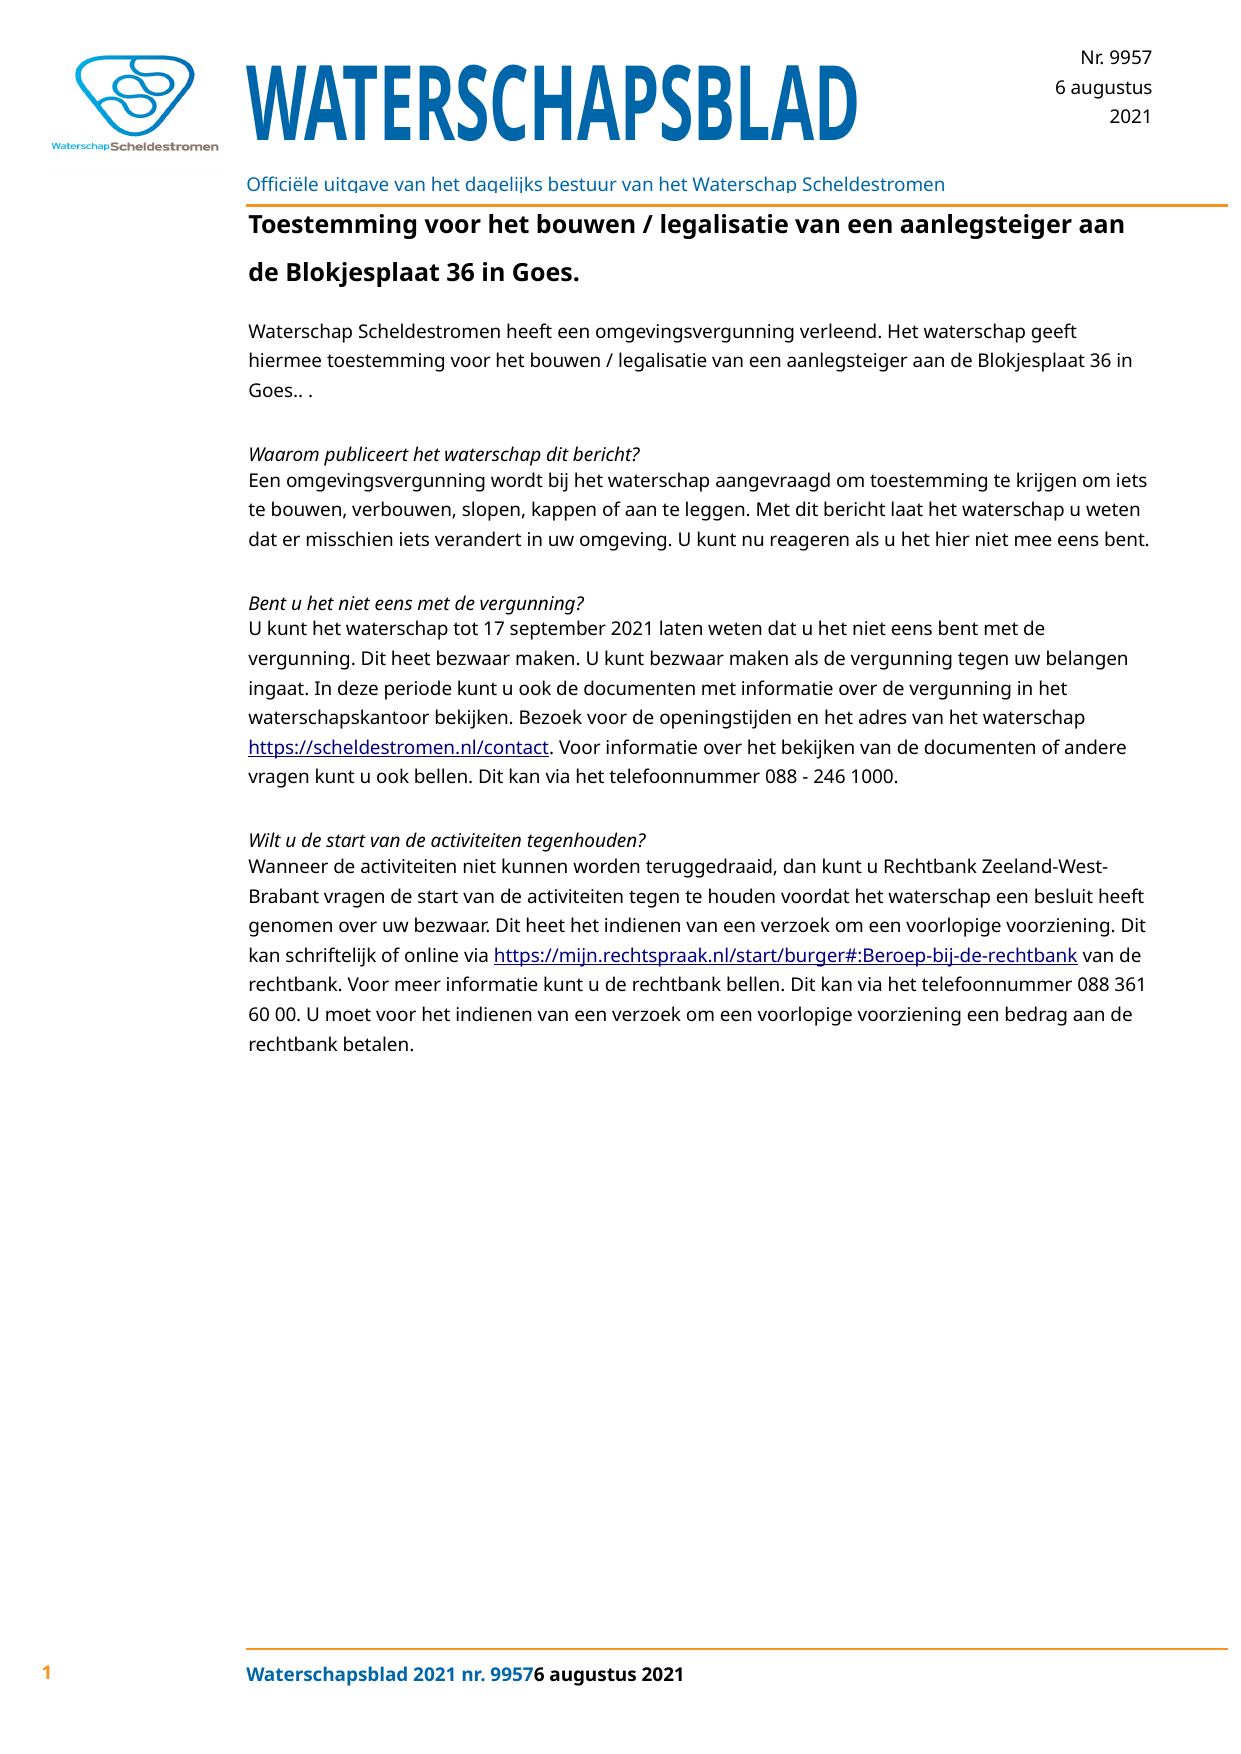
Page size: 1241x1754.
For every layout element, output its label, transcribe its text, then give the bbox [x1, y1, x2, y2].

text Toestemming voor het bouwen / legalisatie van een aanlegsteiger aan de Blokjesplaat 36 in Goes. [248, 207, 1152, 288]
text Waterschap Scheldestromen heeft een omgevingsvergunning verleend. Het waterschap geeft hiermee toestemming voor het bouwen / legalisatie van een aanlegsteiger aan de Blokjesplaat 36 in Goes.. . [248, 318, 1152, 403]
text Wanneer de activiteiten niet kunnen worden teruggedraaid, dan kunt u Rechtbank Zeeland-West-Brabant vragen de start van de activiteiten tegen te houden voordat het waterschap een besluit heeft genomen over uw bezwaar. Dit heet het indienen van een verzoek om een voorlopige voorziening. Dit kan schriftelijk of online via https://mijn.rechtspraak.nl/start/burger#:Beroep-bij-de-rechtbank van de rechtbank. Voor meer informatie kunt u de rechtbank bellen. Dit kan via het telefoonnummer 088 361 60 00. U moet voor het indienen van een verzoek om een voorlopige voorziening een bedrag aan de rechtbank betalen. [248, 853, 1152, 1056]
text U kunt het waterschap tot 17 september 2021 laten weten dat u het niet eens bent met de vergunning. Dit heet bezwaar maken. U kunt bezwaar maken als de vergunning tegen uw belangen ingaat. In deze periode kunt u ook de documenten met informatie over de vergunning in het waterschapskantoor bekijken. Bezoek voor de openingstijden en het adres van het waterschap https://scheldestromen.nl/contact. Voor informatie over het bekijken van de documenten of andere vragen kunt u ook bellen. Dit kan via het telefoonnummer 088 - 246 1000. [248, 616, 1152, 789]
text Wilt u de start van de activiteiten tegenhouden? [248, 827, 1152, 853]
text Een omgevingsvergunning wordt bij het waterschap aangevraagd om toestemming te krijgen om iets te bouwen, verbouwen, slopen, kappen of aan te leggen. Met dit bericht laat het waterschap u weten dat er misschien iets verandert in uw omgeving. U kunt nu reageren als u het hier niet mee eens bent. [248, 467, 1152, 552]
picture [41, 47, 231, 172]
text Bent u het niet eens met de vergunning? [248, 590, 1152, 616]
text Waarom publiceert het waterschap dit bericht? [248, 441, 1152, 467]
